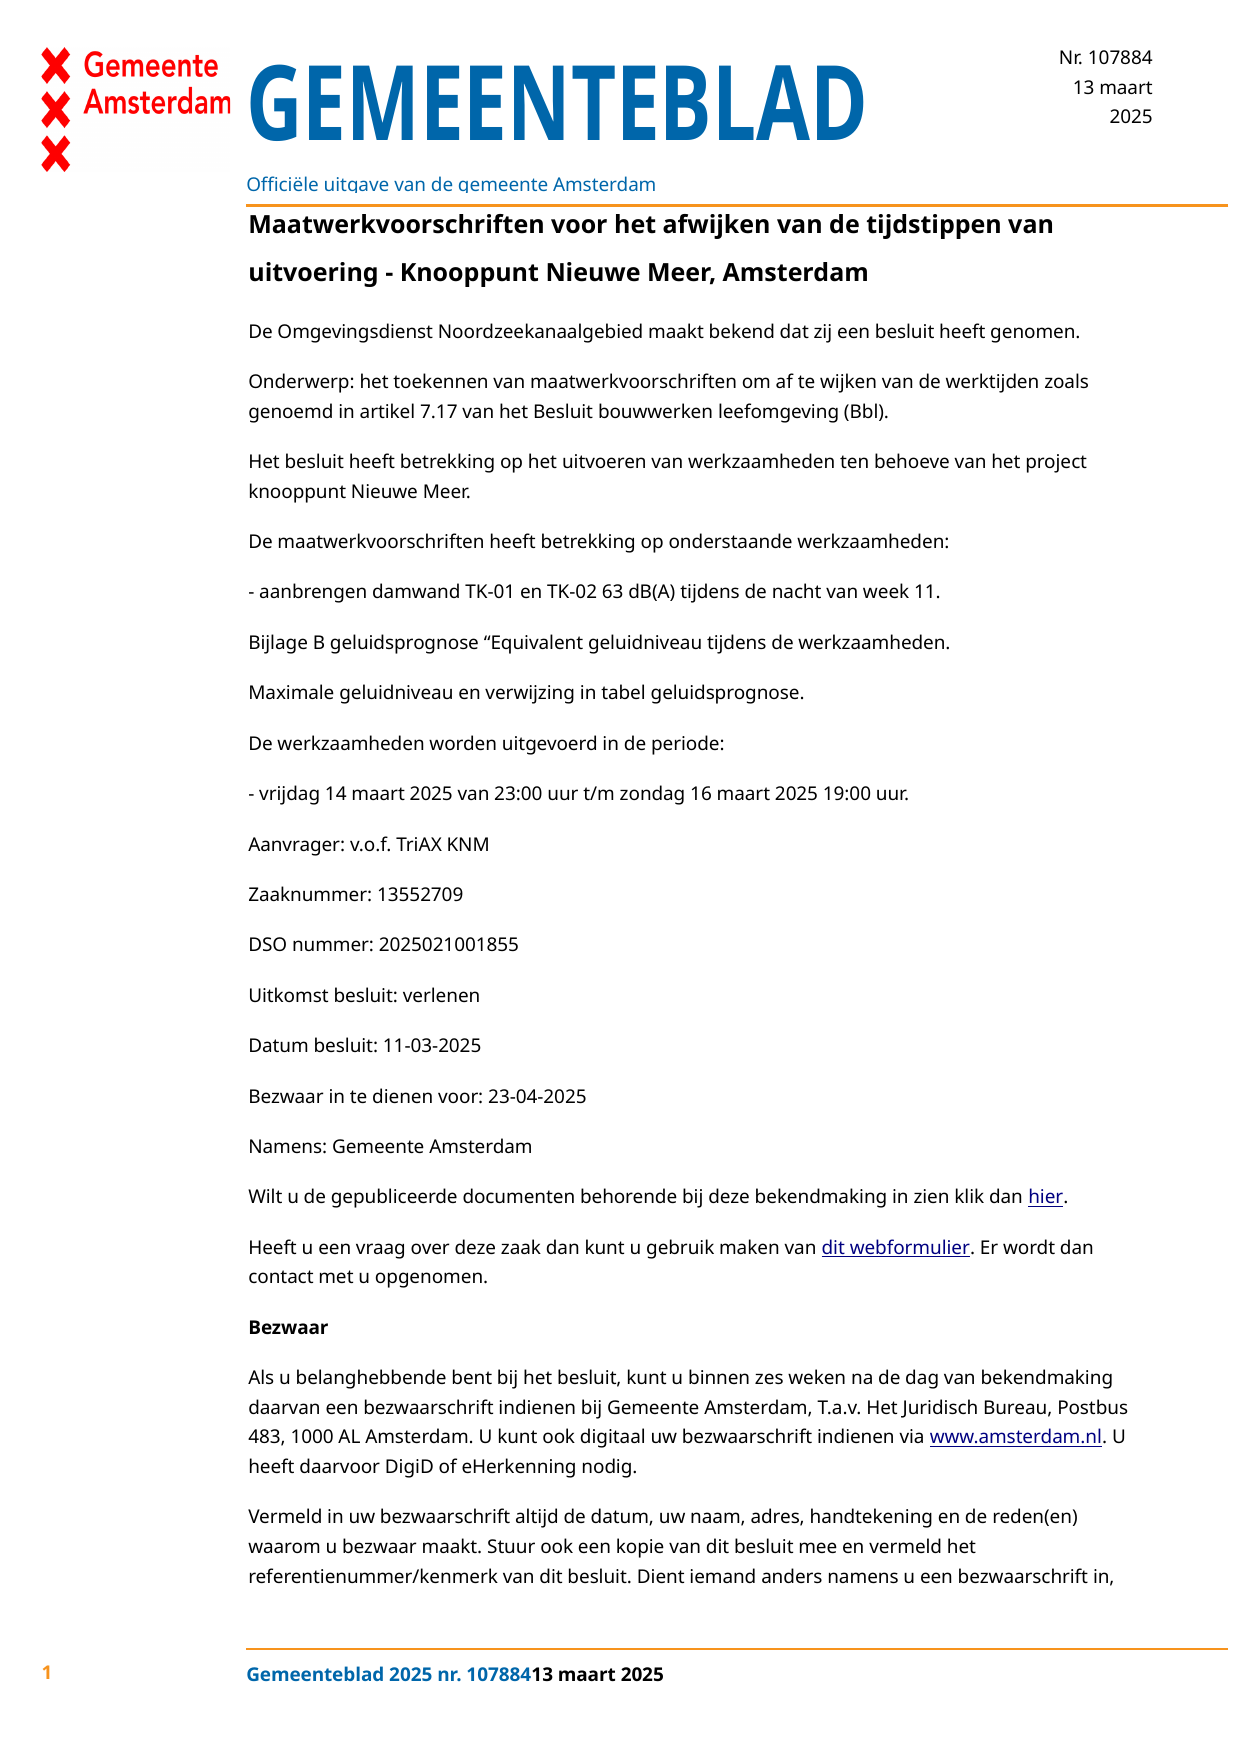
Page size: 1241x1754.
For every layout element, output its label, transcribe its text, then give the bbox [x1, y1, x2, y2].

text Datum besluit: 11-03-2025 [248, 1032, 1152, 1058]
text Aanvrager: v.o.f. TriAX KNM [248, 831, 1152, 857]
text De maatwerkvoorschriften heeft betrekking op onderstaande werkzaamheden: [248, 528, 1152, 554]
text - vrijdag 14 maart 2025 van 23:00 uur t/m zondag 16 maart 2025 19:00 uur. [248, 780, 1152, 806]
text DSO nummer: 2025021001855 [248, 932, 1152, 957]
text Het besluit heeft betrekking op het uitvoeren van werkzaamheden ten behoeve van het project knooppunt Nieuwe Meer. [248, 448, 1152, 504]
text Wilt u de gepubliceerde documenten behorende bij deze bekendmaking in zien klik dan hier. [248, 1184, 1152, 1209]
text De werkzaamheden worden uitgevoerd in de periode: [248, 730, 1152, 756]
text - aanbrengen damwand TK-01 en TK-02 63 dB(A) tijdens de nacht van week 11. [248, 579, 1152, 604]
text Heeft u een vraag over deze zaak dan kunt u gebruik maken van dit webformulier. Er wordt dan contact met u opgenomen. [248, 1234, 1152, 1289]
text De Omgevingsdienst Noordzeekanaalgebied maakt bekend dat zij een besluit heeft genomen. [248, 318, 1152, 344]
text Bijlage B geluidsprognose “Equivalent geluidniveau tijdens de werkzaamheden. [248, 629, 1152, 655]
text Maatwerkvoorschriften voor het afwijken van de tijdstippen van uitvoering - Knooppunt Nieuwe Meer, Amsterdam [248, 207, 1152, 288]
text Uitkomst besluit: verlenen [248, 982, 1152, 1008]
text Vermeld in uw bezwaarschrift altijd de datum, uw naam, adres, handtekening en de reden(en) waarom u bezwaar maakt. Stuur ook een kopie van dit besluit mee en vermeld het referentienummer/kenmerk van dit besluit. Dient iemand anders namens u een bezwaarschrift in, [248, 1504, 1152, 1589]
text Zaaknummer: 13552709 [248, 881, 1152, 907]
picture [41, 47, 231, 172]
text Maximale geluidniveau en verwijzing in tabel geluidsprognose. [248, 679, 1152, 705]
text Als u belanghebbende bent bij het besluit, kunt u binnen zes weken na de dag van bekendmaking daarvan een bezwaarschrift indienen bij Gemeente Amsterdam, T.a.v. Het Juridisch Bureau, Postbus 483, 1000 AL Amsterdam. U kunt ook digitaal uw bezwaarschrift indienen via www.amsterdam.nl. U heeft daarvoor DigiD of eHerkenning nodig. [248, 1364, 1152, 1479]
text Bezwaar [248, 1314, 1152, 1340]
text Namens: Gemeente Amsterdam [248, 1133, 1152, 1159]
text Bezwaar in te dienen voor: 23-04-2025 [248, 1083, 1152, 1109]
text Onderwerp: het toekennen van maatwerkvoorschriften om af te wijken van de werktijden zoals genoemd in artikel 7.17 van het Besluit bouwwerken leefomgeving (Bbl). [248, 368, 1152, 424]
